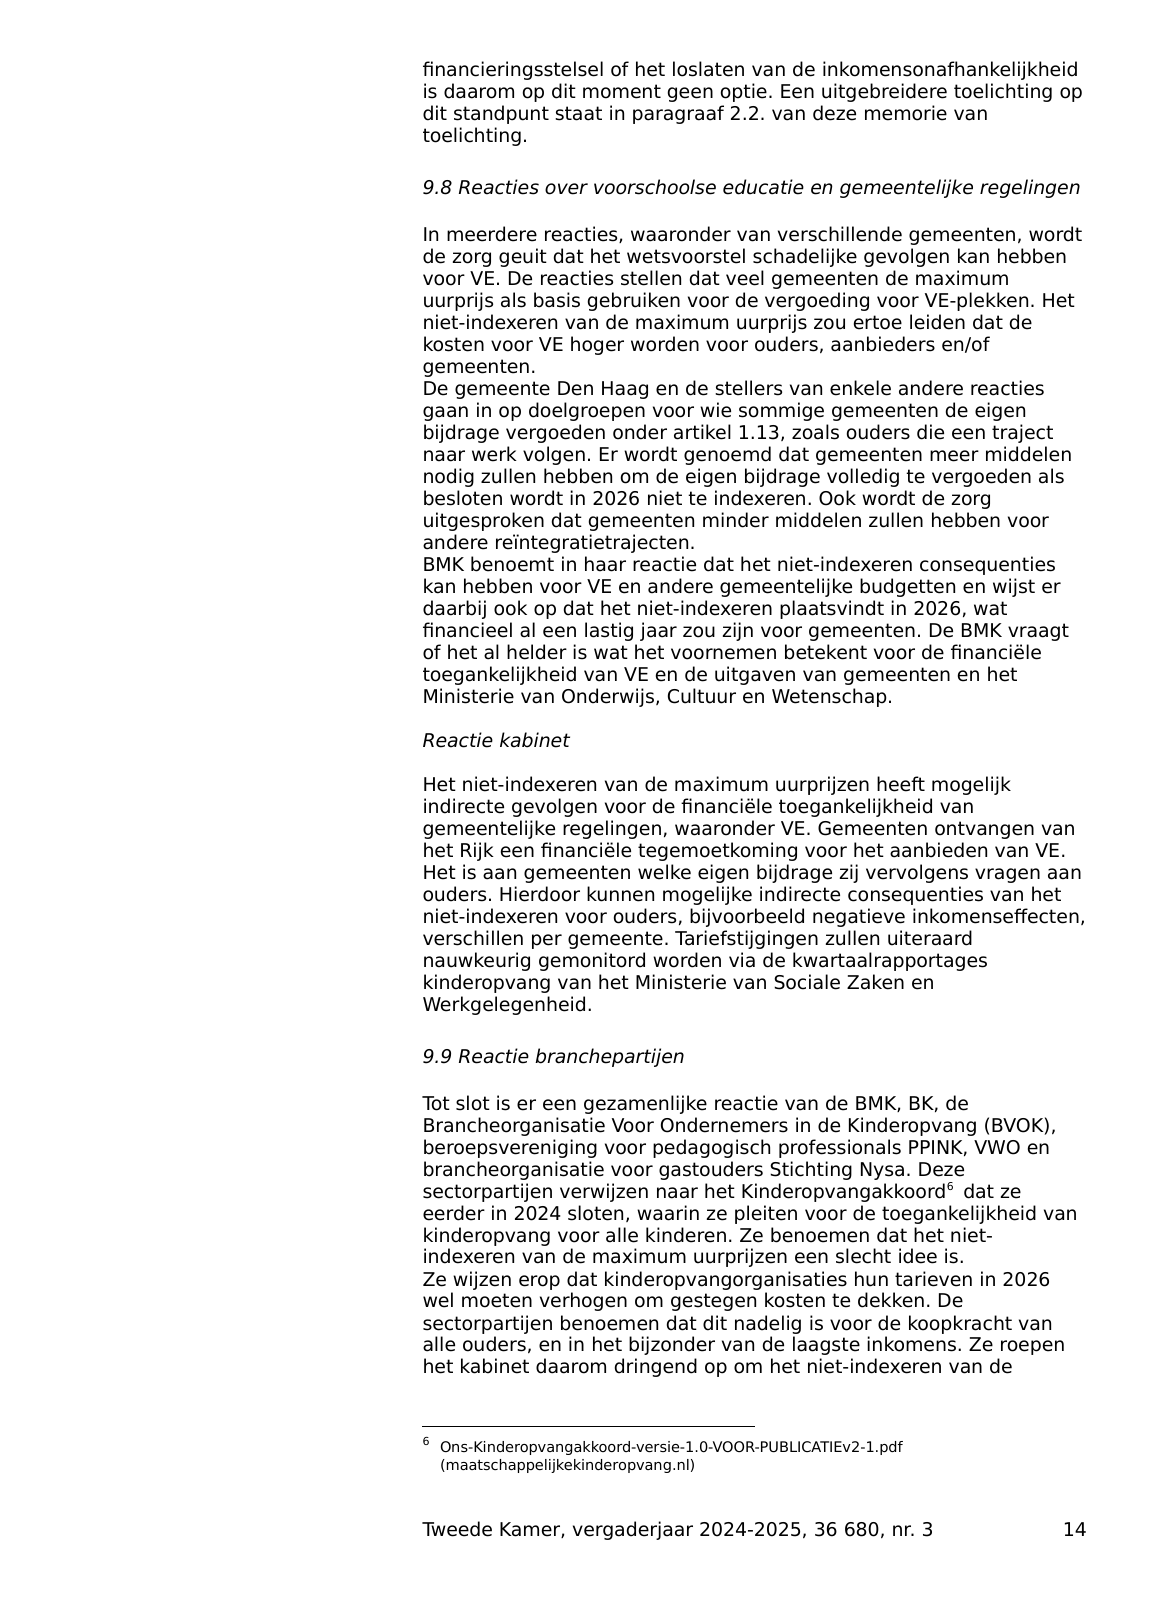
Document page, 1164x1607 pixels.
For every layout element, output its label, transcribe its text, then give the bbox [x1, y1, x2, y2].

text Ze wijzen erop dat kinderopvangorganisaties hun tarieven in 2026 wel moeten verhogen om gestegen kosten te dekken. De sectorpartijen benoemen dat dit nadelig is voor de koopkracht van alle ouders, en in het bijzonder van de laagste inkomens. Ze roepen het kabinet daarom dringend op om het niet-indexeren van de [422, 1268, 1087, 1378]
text Het niet-indexeren van de maximum uurprijzen heeft mogelijk indirecte gevolgen voor de financiële toegankelijkheid van gemeentelijke regelingen, waaronder VE. Gemeenten ontvangen van het Rijk een financiële tegemoetkoming voor het aanbieden van VE. Het is aan gemeenten welke eigen bijdrage zij vervolgens vragen aan ouders. Hierdoor kunnen mogelijke indirecte consequenties van het niet-indexeren voor ouders, bijvoorbeeld negatieve inkomenseffecten, verschillen per gemeente. Tariefstijgingen zullen uiteraard nauwkeurig gemonitord worden via de kwartaalrapportages kinderopvang van het Ministerie van Sociale Zaken en Werkgelegenheid. [422, 774, 1087, 1016]
text De gemeente Den Haag en de stellers van enkele andere reacties gaan in op doelgroepen voor wie sommige gemeenten de eigen bijdrage vergoeden onder artikel 1.13, zoals ouders die een traject naar werk volgen. Er wordt genoemd dat gemeenten meer middelen nodig zullen hebben om de eigen bijdrage volledig te vergoeden als besloten wordt in 2026 niet te indexeren. Ook wordt de zorg uitgesproken dat gemeenten minder middelen zullen hebben voor andere reïntegratietrajecten. [422, 378, 1087, 554]
text financieringsstelsel of het loslaten van de inkomensonafhankelijkheid is daarom op dit moment geen optie. Een uitgebreidere toelichting op dit standpunt staat in paragraaf 2.2. van deze memorie van toelichting. [422, 59, 1087, 147]
subtitle Reactie kabinet [422, 730, 1087, 752]
subtitle 9.8 Reacties over voorschoolse educatie en gemeentelijke regelingen [422, 177, 1087, 199]
text Ons-Kinderopvangakkoord-versie-1.0-VOOR-PUBLICATIEv2-1.pdf (maatschappelijkekinderopvang.nl) [422, 1435, 1087, 1474]
subtitle 9.9 Reactie branchepartijen [422, 1046, 1087, 1068]
text Tot slot is er een gezamenlijke reactie van de BMK, BK, de Brancheorganisatie Voor Ondernemers in de Kinderopvang (BVOK), beroepsvereniging voor pedagogisch professionals PPINK, VWO en brancheorganisatie voor gastouders Stichting Nysa. Deze sectorpartijen verwijzen naar het Kinderopvangakkoord dat ze eerder in 2024 sloten, waarin ze pleiten voor de toegankelijkheid van kinderopvang voor alle kinderen. Ze benoemen dat het niet-indexeren van de maximum uurprijzen een slecht idee is. [422, 1093, 1087, 1268]
text BMK benoemt in haar reactie dat het niet-indexeren consequenties kan hebben voor VE en andere gemeentelijke budgetten en wijst er daarbij ook op dat het niet-indexeren plaatsvindt in 2026, wat financieel al een lastig jaar zou zijn voor gemeenten. De BMK vraagt of het al helder is wat het voornemen betekent voor de financiële toegankelijkheid van VE en de uitgaven van gemeenten en het Ministerie van Onderwijs, Cultuur en Wetenschap. [422, 554, 1087, 707]
text In meerdere reacties, waaronder van verschillende gemeenten, wordt de zorg geuit dat het wetsvoorstel schadelijke gevolgen kan hebben voor VE. De reacties stellen dat veel gemeenten de maximum uurprijs als basis gebruiken voor de vergoeding voor VE-plekken. Het niet-indexeren van de maximum uurprijs zou ertoe leiden dat de kosten voor VE hoger worden voor ouders, aanbieders en/of gemeenten. [422, 224, 1087, 378]
